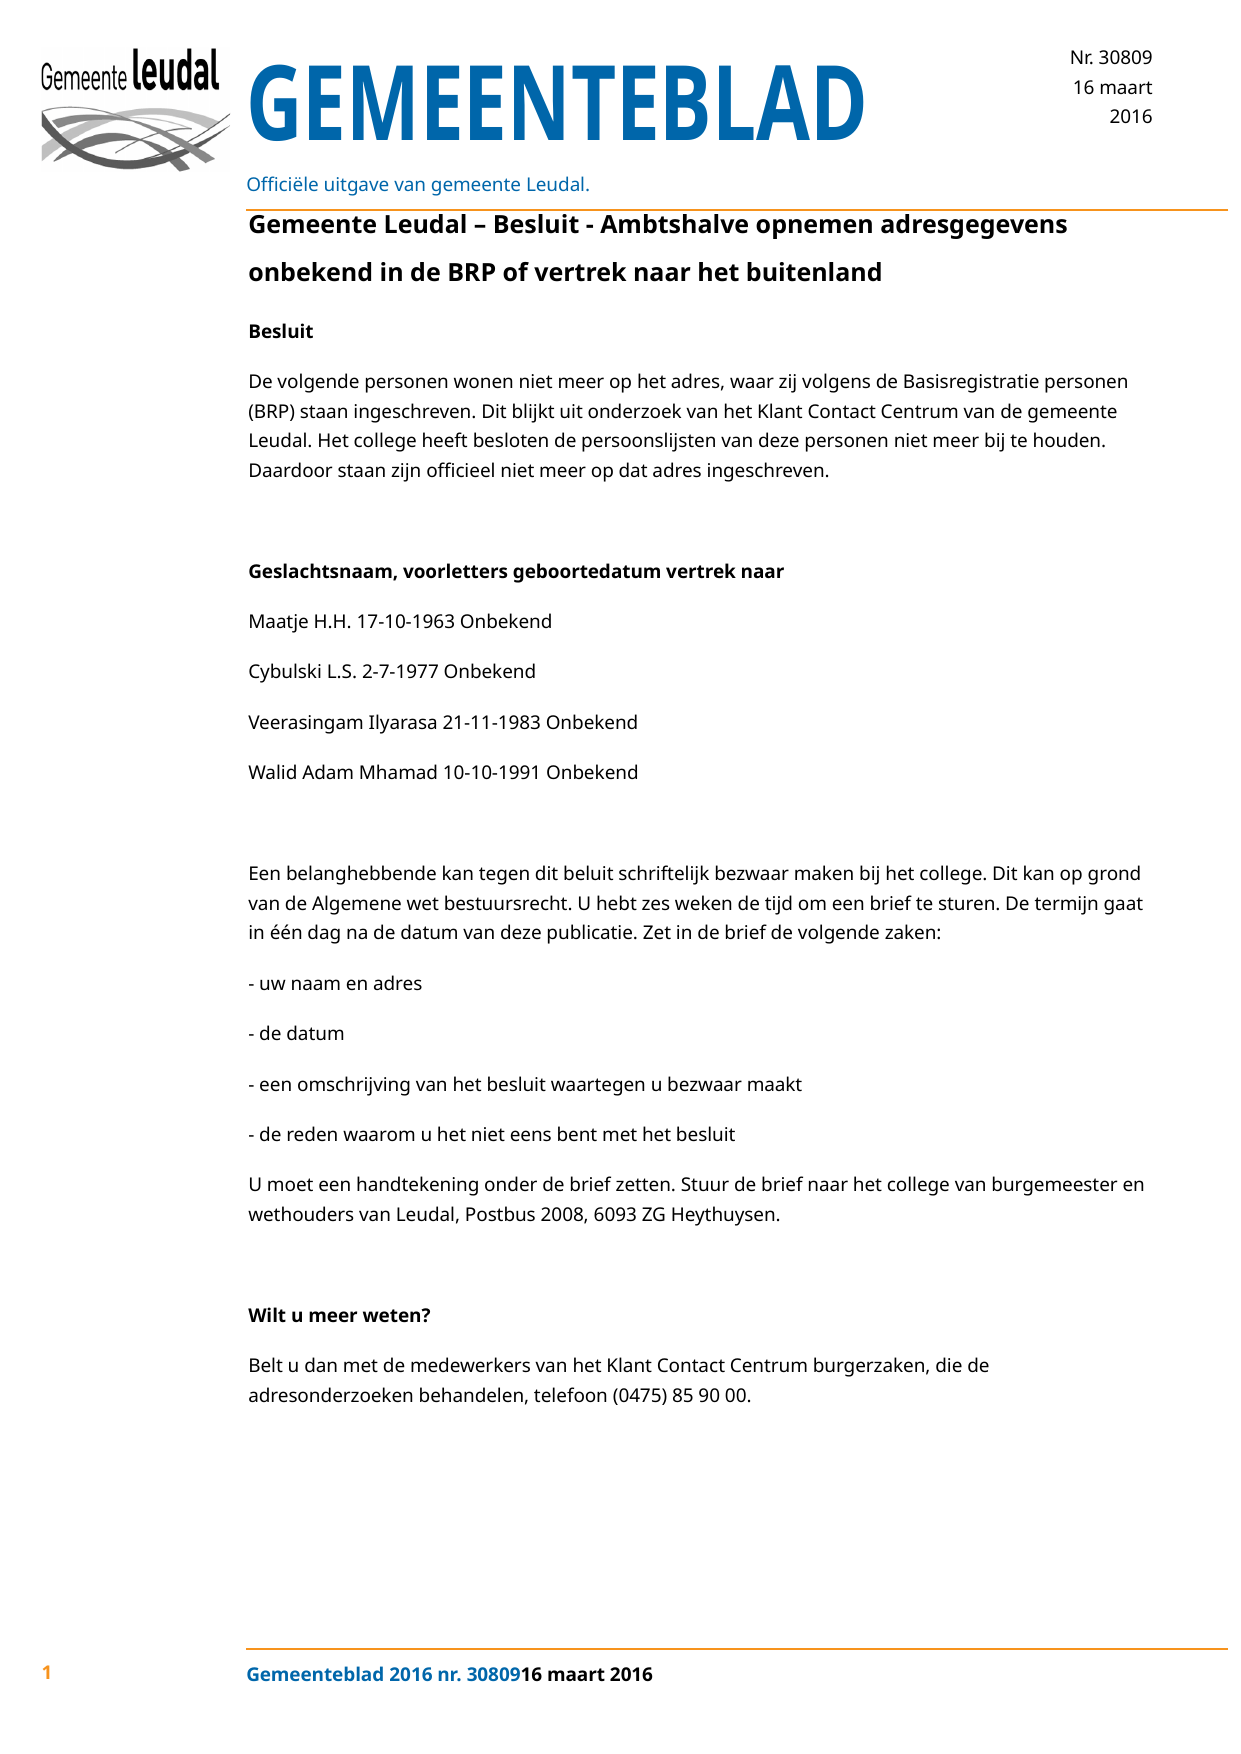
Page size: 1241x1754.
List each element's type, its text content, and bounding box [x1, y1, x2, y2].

text - een omschrijving van het besluit waartegen u bezwaar maakt [248, 1071, 1152, 1097]
text Walid Adam Mhamad 10-10-1991 Onbekend [248, 759, 1152, 785]
text Veerasingam Ilyarasa 21-11-1983 Onbekend [248, 709, 1152, 735]
text Geslachtsnaam, voorletters geboortedatum vertrek naar [248, 558, 1152, 584]
text Belt u dan met de medewerkers van het Klant Contact Centrum burgerzaken, die de adresonderzoeken behandelen, telefoon (0475) 85 90 00. [248, 1352, 1152, 1408]
text Cybulski L.S. 2-7-1977 Onbekend [248, 659, 1152, 684]
text Maatje H.H. 17-10-1963 Onbekend [248, 608, 1152, 634]
text - uw naam en adres [248, 970, 1152, 996]
text - de reden waarom u het niet eens bent met het besluit [248, 1121, 1152, 1147]
text De volgende personen wonen niet meer op het adres, waar zij volgens de Basisregistratie personen (BRP) staan ingeschreven. Dit blijkt uit onderzoek van het Klant Contact Centrum van de gemeente Leudal. Het college heeft besloten de persoonslijsten van deze personen niet meer bij te houden. Daardoor staan zijn officieel niet meer op dat adres ingeschreven. [248, 368, 1152, 483]
text Besluit [248, 318, 1152, 344]
text U moet een handtekening onder de brief zetten. Stuur de brief naar het college van burgemeester en wethouders van Leudal, Postbus 2008, 6093 ZG Heythuysen. [248, 1172, 1152, 1227]
picture [41, 47, 231, 172]
text Wilt u meer weten? [248, 1302, 1152, 1328]
text Een belanghebbende kan tegen dit beluit schriftelijk bezwaar maken bij het college. Dit kan op grond van de Algemene wet bestuursrecht. U hebt zes weken de tijd om een brief te sturen. De termijn gaat in één dag na de datum van deze publicatie. Zet in de brief de volgende zaken: [248, 860, 1152, 945]
text Gemeente Leudal – Besluit - Ambtshalve opnemen adresgegevens onbekend in de BRP of vertrek naar het buitenland [248, 211, 1152, 288]
text - de datum [248, 1020, 1152, 1046]
